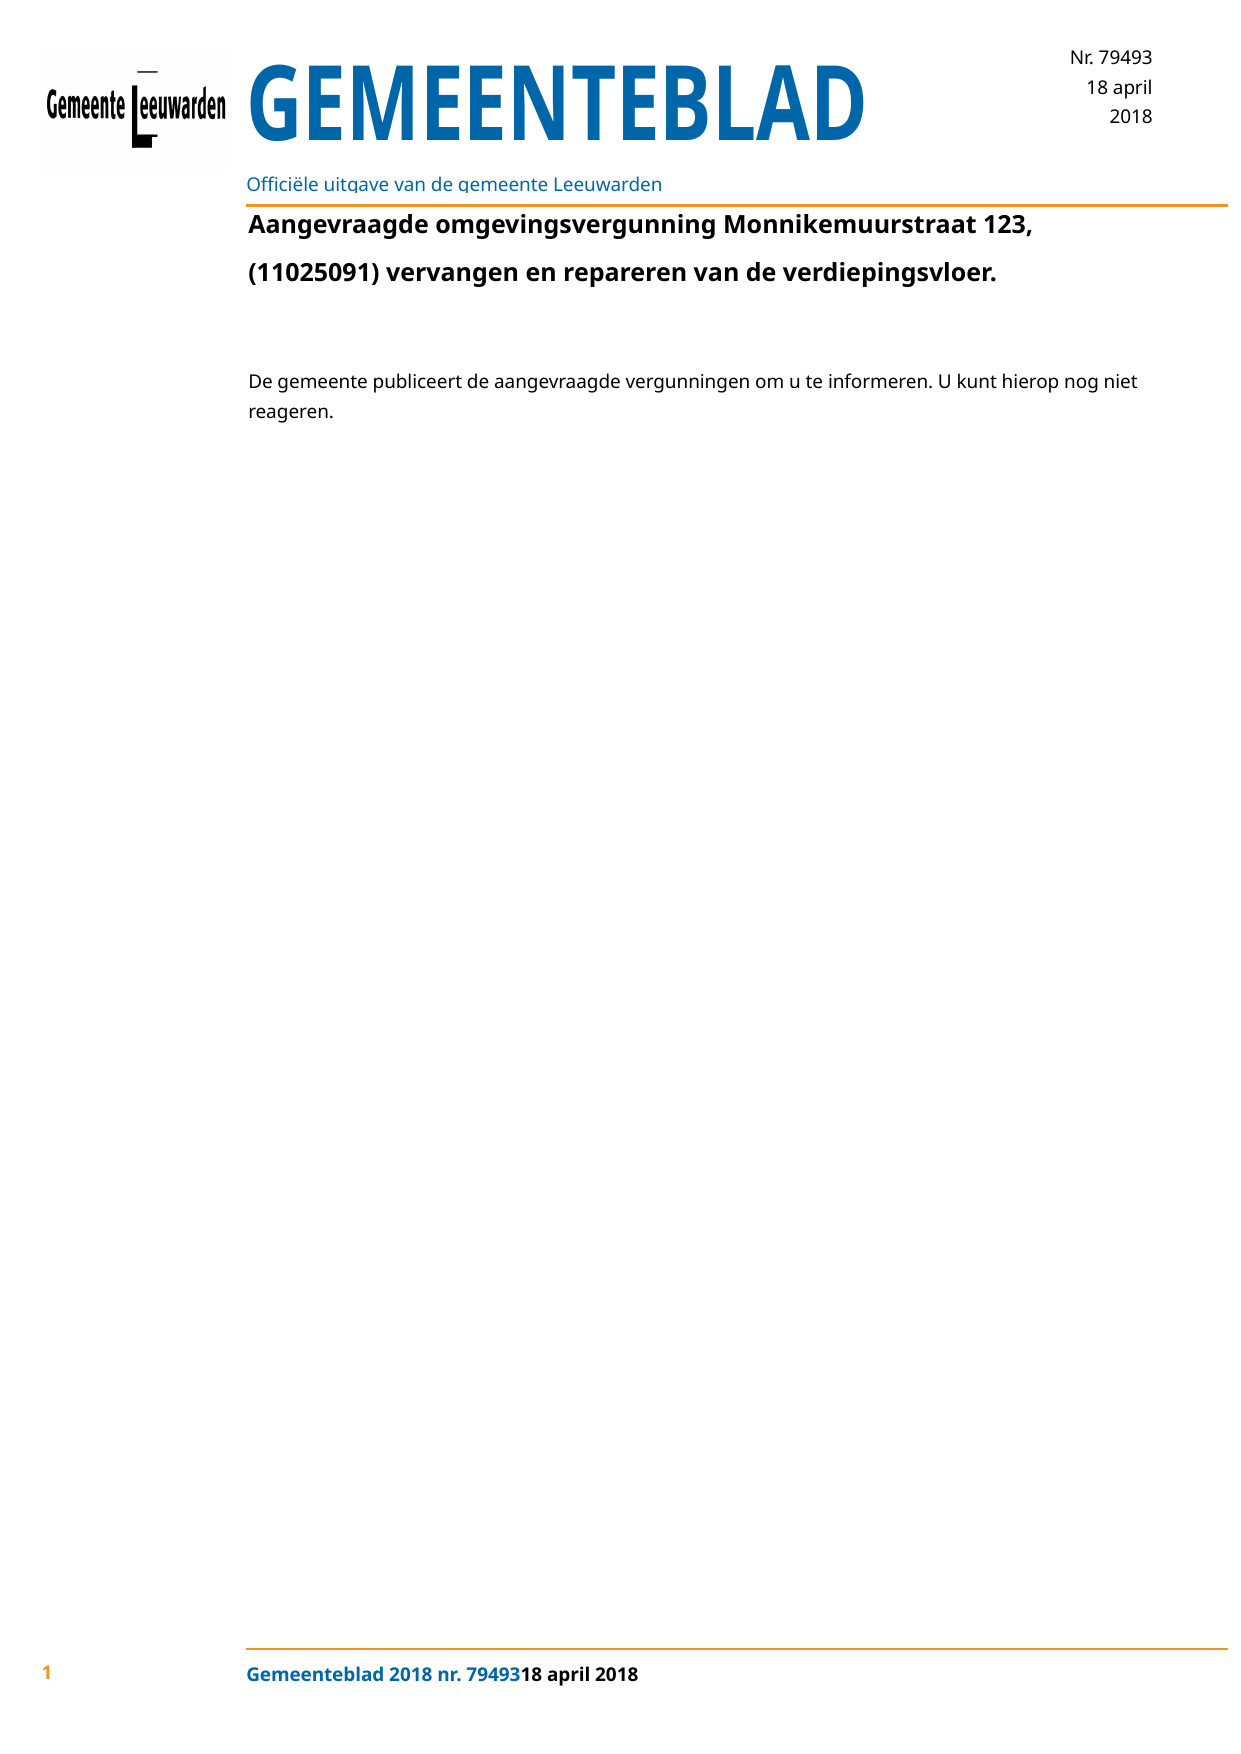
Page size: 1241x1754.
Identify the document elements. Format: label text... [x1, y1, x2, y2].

text Aangevraagde omgevingsvergunning Monnikemuurstraat 123, (11025091) vervangen en repareren van de verdiepingsvloer. [248, 207, 1152, 288]
picture [41, 47, 231, 172]
text De gemeente publiceert de aangevraagde vergunningen om u te informeren. U kunt hierop nog niet reageren. [248, 368, 1152, 424]
